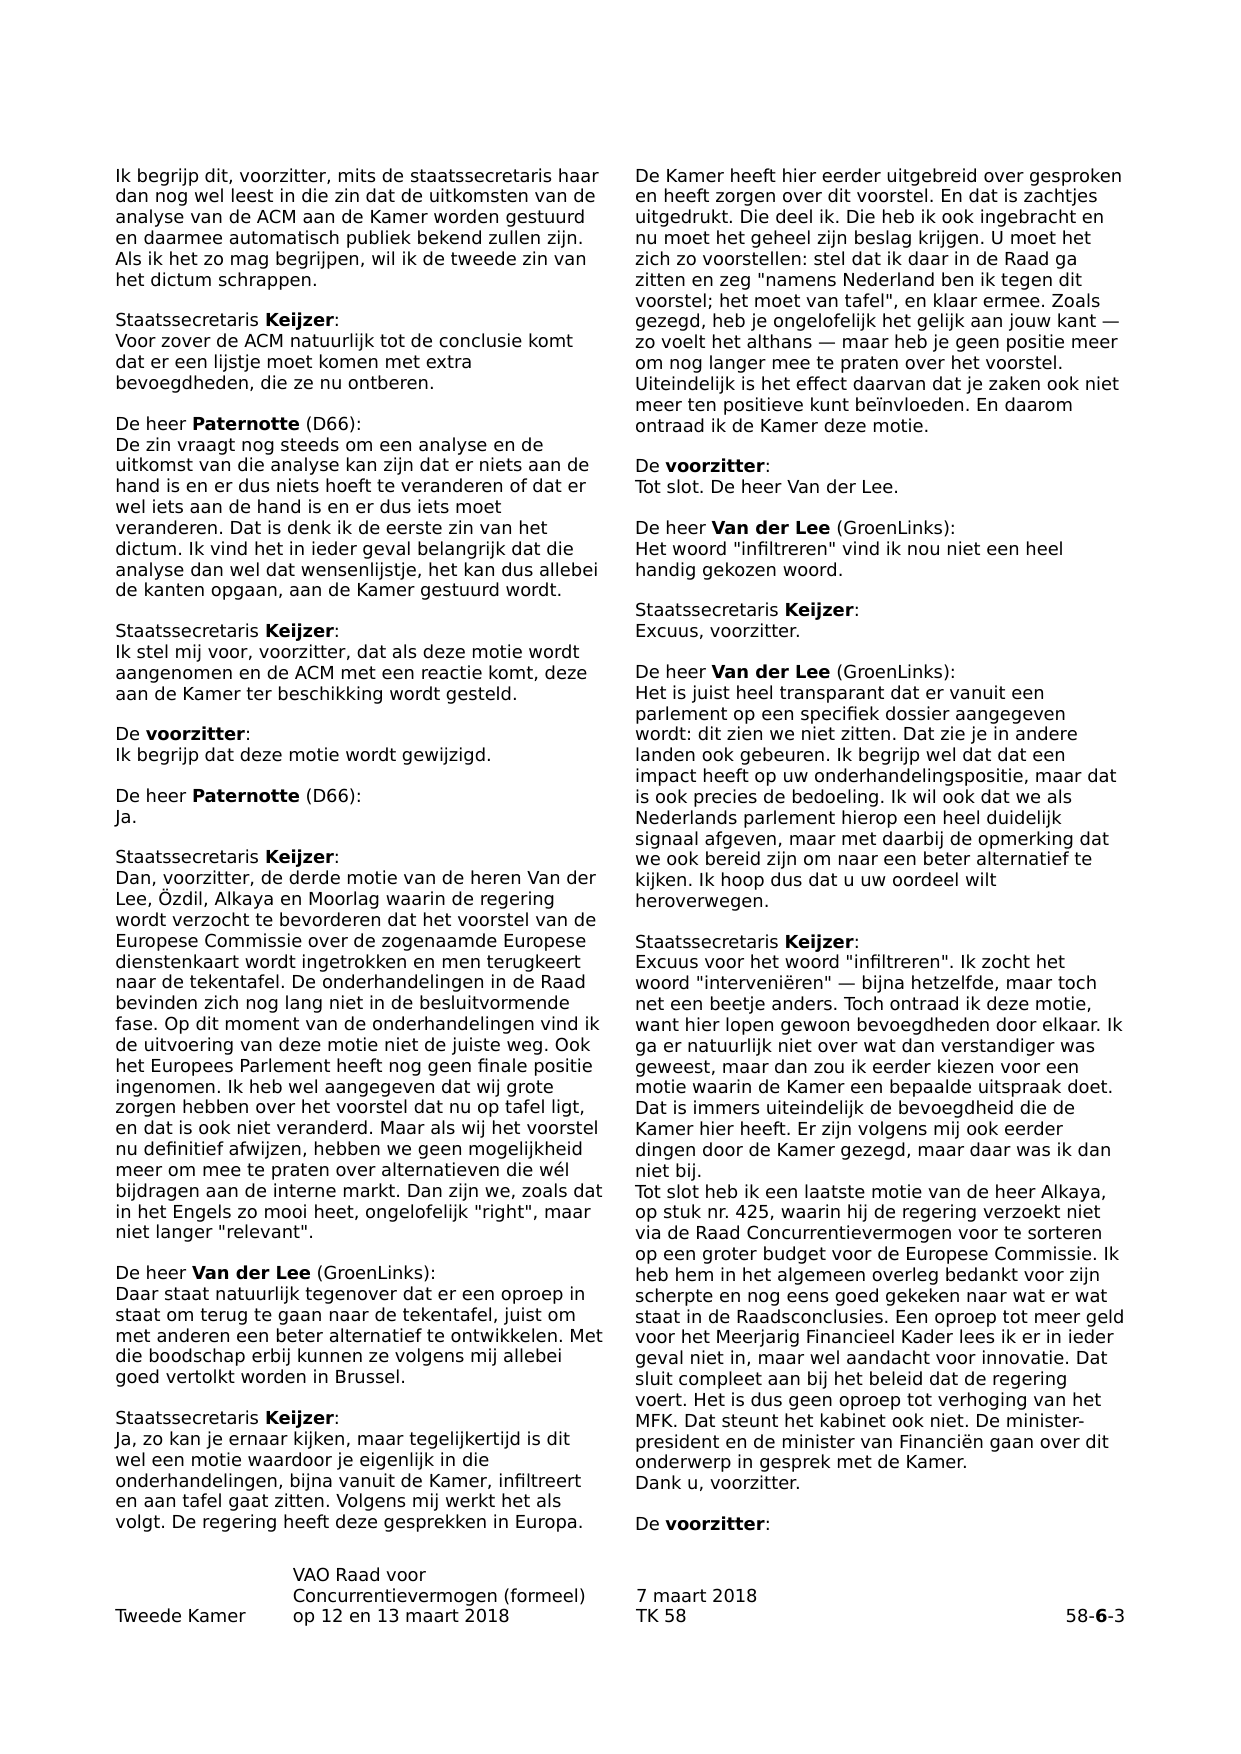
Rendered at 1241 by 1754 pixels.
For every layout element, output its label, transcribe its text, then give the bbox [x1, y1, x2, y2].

text Excuus, voorzitter. [635, 621, 1125, 642]
text Ik begrijp dat deze motie wordt gewijzigd. [115, 745, 605, 766]
text Ja, zo kan je ernaar kijken, maar tegelijkertijd is dit wel een motie waardoor je eigenlijk in die onderhandelingen, bijna vanuit de Kamer, infiltreert en aan tafel gaat zitten. Volgens mij werkt het als volgt. De regering heeft deze gesprekken in Europa. [115, 1429, 605, 1533]
text Staatssecretaris Keijzer: [635, 932, 1125, 952]
text De heer Paternotte (D66): [115, 413, 605, 434]
text Staatssecretaris Keijzer: [115, 310, 605, 331]
text Ik stel mij voor, voorzitter, dat als deze motie wordt aangenomen en de ACM met een reactie komt, deze aan de Kamer ter beschikking wordt gesteld. [115, 642, 605, 704]
text De heer Paternotte (D66): [115, 786, 605, 806]
text Ik begrijp dit, voorzitter, mits de staatssecretaris haar dan nog wel leest in die zin dat de uitkomsten van de analyse van de ACM aan de Kamer worden gestuurd en daarmee automatisch publiek bekend zullen zijn. Als ik het zo mag begrijpen, wil ik de tweede zin van het dictum schrappen. [115, 165, 605, 290]
text De heer Van der Lee (GroenLinks): [115, 1263, 605, 1284]
text Staatssecretaris Keijzer: [115, 1408, 605, 1429]
text Excuus voor het woord "infiltreren". Ik zocht het woord "interveniëren" — bijna hetzelfde, maar toch net een beetje anders. Toch ontraad ik deze motie, want hier lopen gewoon bevoegdheden door elkaar. Ik ga er natuurlijk niet over wat dan verstandiger was geweest, maar dan zou ik eerder kiezen voor een motie waarin de Kamer een bepaalde uitspraak doet. Dat is immers uiteindelijk de bevoegdheid die de Kamer hier heeft. Er zijn volgens mij ook eerder dingen door de Kamer gezegd, maar daar was ik dan niet bij. [635, 952, 1125, 1181]
text Tot slot. De heer Van der Lee. [635, 477, 1125, 498]
text De voorzitter: [635, 456, 1125, 477]
text Daar staat natuurlijk tegenover dat er een oproep in staat om terug te gaan naar de tekentafel, juist om met anderen een beter alternatief te ontwikkelen. Met die boodschap erbij kunnen ze volgens mij allebei goed vertolkt worden in Brussel. [115, 1284, 605, 1388]
text Staatssecretaris Keijzer: [115, 847, 605, 868]
text Het woord "infiltreren" vind ik nou niet een heel handig gekozen woord. [635, 538, 1125, 580]
text De voorzitter: [635, 1514, 1125, 1535]
text Staatssecretaris Keijzer: [635, 600, 1125, 621]
text De heer Van der Lee (GroenLinks): [635, 662, 1125, 682]
text Dank u, voorzitter. [635, 1473, 1125, 1494]
text De voorzitter: [115, 724, 605, 745]
text De zin vraagt nog steeds om een analyse en de uitkomst van die analyse kan zijn dat er niets aan de hand is en er dus niets hoeft te veranderen of dat er wel iets aan de hand is en er dus iets moet veranderen. Dat is denk ik de eerste zin van het dictum. Ik vind het in ieder geval belangrijk dat die analyse dan wel dat wensenlijstje, het kan dus allebei de kanten opgaan, aan de Kamer gestuurd wordt. [115, 434, 605, 601]
text De heer Van der Lee (GroenLinks): [635, 518, 1125, 538]
text Voor zover de ACM natuurlijk tot de conclusie komt dat er een lijstje moet komen met extra bevoegdheden, die ze nu ontberen. [115, 331, 605, 393]
text Ja. [115, 806, 605, 827]
text De Kamer heeft hier eerder uitgebreid over gesproken en heeft zorgen over dit voorstel. En dat is zachtjes uitgedrukt. Die deel ik. Die heb ik ook ingebracht en nu moet het geheel zijn beslag krijgen. U moet het zich zo voorstellen: stel dat ik daar in de Raad ga zitten en zeg "namens Nederland ben ik tegen dit voorstel; het moet van tafel", en klaar ermee. Zoals gezegd, heb je ongelofelijk het gelijk aan jouw kant — zo voelt het althans — maar heb je geen positie meer om nog langer mee te praten over het voorstel. Uiteindelijk is het effect daarvan dat je zaken ook niet meer ten positieve kunt beïnvloeden. En daarom ontraad ik de Kamer deze motie. [635, 165, 1125, 436]
text Het is juist heel transparant dat er vanuit een parlement op een specifiek dossier aangegeven wordt: dit zien we niet zitten. Dat zie je in andere landen ook gebeuren. Ik begrijp wel dat dat een impact heeft op uw onderhandelingspositie, maar dat is ook precies de bedoeling. Ik wil ook dat we als Nederlands parlement hierop een heel duidelijk signaal afgeven, maar met daarbij de opmerking dat we ook bereid zijn om naar een beter alternatief te kijken. Ik hoop dus dat u uw oordeel wilt heroverwegen. [635, 682, 1125, 912]
text Staatssecretaris Keijzer: [115, 621, 605, 642]
text Tot slot heb ik een laatste motie van de heer Alkaya, op stuk nr. 425, waarin hij de regering verzoekt niet via de Raad Concurrentievermogen voor te sorteren op een groter budget voor de Europese Commissie. Ik heb hem in het algemeen overleg bedankt voor zijn scherpte en nog eens goed gekeken naar wat er wat staat in de Raadsconclusies. Een oproep tot meer geld voor het Meerjarig Financieel Kader lees ik er in ieder geval niet in, maar wel aandacht voor innovatie. Dat sluit compleet aan bij het beleid dat de regering voert. Het is dus geen oproep tot verhoging van het MFK. Dat steunt het kabinet ook niet. De minister-president en de minister van Financiën gaan over dit onderwerp in gesprek met de Kamer. [635, 1181, 1125, 1473]
text Dan, voorzitter, de derde motie van de heren Van der Lee, Özdil, Alkaya en Moorlag waarin de regering wordt verzocht te bevorderen dat het voorstel van de Europese Commissie over de zogenaamde Europese dienstenkaart wordt ingetrokken en men terugkeert naar de tekentafel. De onderhandelingen in de Raad bevinden zich nog lang niet in de besluitvormende fase. Op dit moment van de onderhandelingen vind ik de uitvoering van deze motie niet de juiste weg. Ook het Europees Parlement heeft nog geen finale positie ingenomen. Ik heb wel aangegeven dat wij grote zorgen hebben over het voorstel dat nu op tafel ligt, en dat is ook niet veranderd. Maar als wij het voorstel nu definitief afwijzen, hebben we geen mogelijkheid meer om mee te praten over alternatieven die wél bijdragen aan de interne markt. Dan zijn we, zoals dat in het Engels zo mooi heet, ongelofelijk "right", maar niet langer "relevant". [115, 868, 605, 1243]
